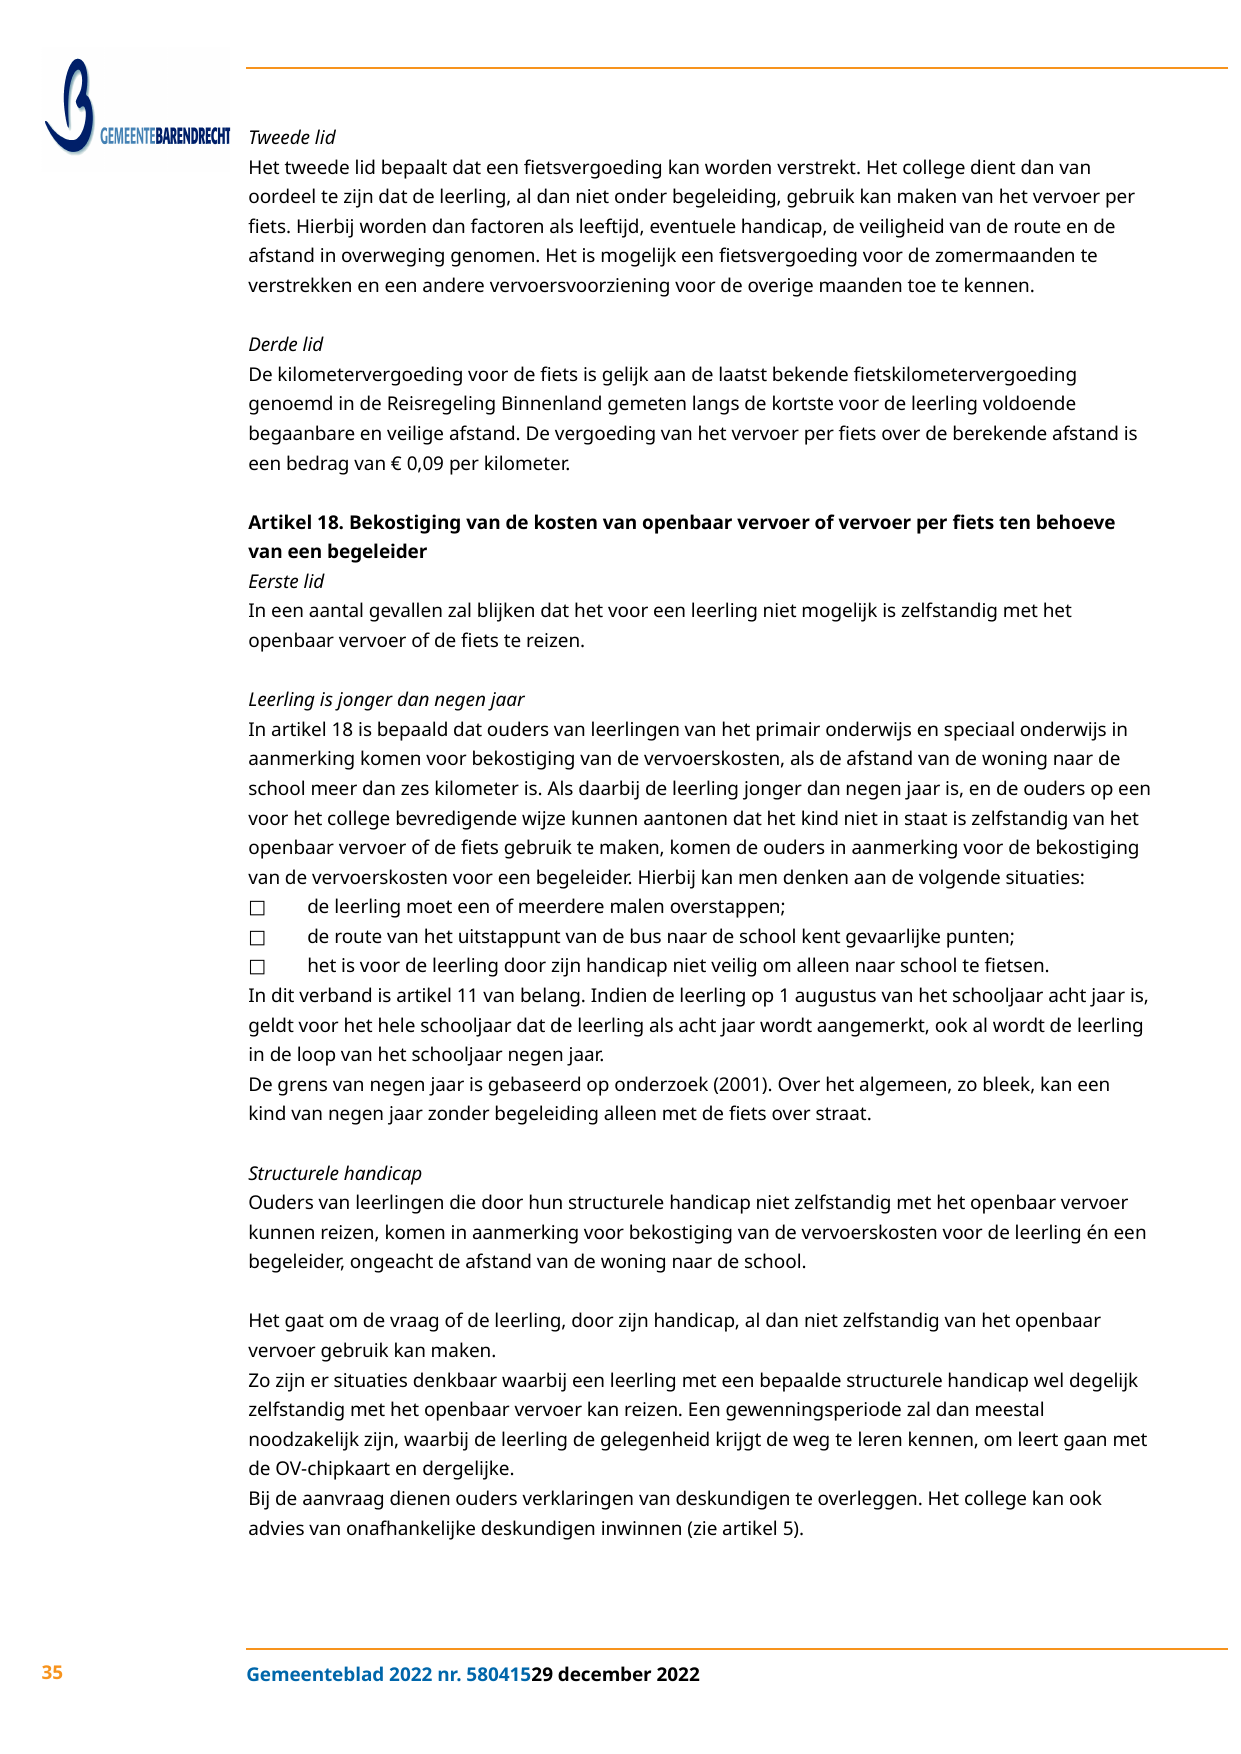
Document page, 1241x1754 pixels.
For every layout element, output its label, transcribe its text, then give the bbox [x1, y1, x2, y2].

text De grens van negen jaar is gebaseerd op onderzoek (2001). Over het algemeen, zo bleek, kan een kind van negen jaar zonder begeleiding alleen met de fiets over straat. [248, 1071, 1152, 1126]
text In een aantal gevallen zal blijken dat het voor een leerling niet mogelijk is zelfstandig met het openbaar vervoer of de fiets te reizen. [248, 598, 1152, 653]
text Het tweede lid bepaalt dat een fietsvergoeding kan worden verstrekt. Het college dient dan van oordeel te zijn dat de leerling, al dan niet onder begeleiding, gebruik kan maken van het vervoer per fiets. Hierbij worden dan factoren als leeftijd, eventuele handicap, de veiligheid van de route en de afstand in overweging genomen. Het is mogelijk een fietsvergoeding voor de zomermaanden te verstrekken en een andere vervoersvoorziening voor de overige maanden toe te kennen. [248, 154, 1152, 298]
text Eerste lid [248, 568, 1152, 594]
text Derde lid [248, 331, 1152, 357]
text Bij de aanvraag dienen ouders verklaringen van deskundigen te overleggen. Het college kan ook advies van onafhankelijke deskundigen inwinnen (zie artikel 5). [248, 1485, 1152, 1541]
text De kilometervergoeding voor de fiets is gelijk aan de laatst bekende fietskilometervergoeding genoemd in de Reisregeling Binnenland gemeten langs de kortste voor de leerling voldoende begaanbare en veilige afstand. De vergoeding van het vervoer per fiets over de berekende afstand is een bedrag van € 0,09 per kilometer. [248, 361, 1152, 476]
text Structurele handicap [248, 1160, 1152, 1186]
text Tweede lid [248, 124, 1152, 150]
picture [41, 47, 231, 172]
text Het gaat om de vraag of de leerling, door zijn handicap, al dan niet zelfstandig van het openbaar vervoer gebruik kan maken. [248, 1308, 1152, 1363]
list de leerling moet een of meerdere malen overstappen; [248, 893, 1152, 919]
list de route van het uitstappunt van de bus naar de school kent gevaarlijke punten; [248, 923, 1152, 949]
text Artikel 18. Bekostiging van de kosten van openbaar vervoer of vervoer per fiets ten behoeve van een begeleider [248, 509, 1152, 564]
list het is voor de leerling door zijn handicap niet veilig om alleen naar school te fietsen. [248, 953, 1152, 978]
text Zo zijn er situaties denkbaar waarbij een leerling met een bepaalde structurele handicap wel degelijk zelfstandig met het openbaar vervoer kan reizen. Een gewenningsperiode zal dan meestal noodzakelijk zijn, waarbij de leerling de gelegenheid krijgt de weg te leren kennen, om leert gaan met de OV-chipkaart en dergelijke. [248, 1367, 1152, 1481]
text In artikel 18 is bepaald dat ouders van leerlingen van het primair onderwijs en speciaal onderwijs in aanmerking komen voor bekostiging van de vervoerskosten, als de afstand van de woning naar de school meer dan zes kilometer is. Als daarbij de leerling jonger dan negen jaar is, en de ouders op een voor het college bevredigende wijze kunnen aantonen dat het kind niet in staat is zelfstandig van het openbaar vervoer of de fiets gebruik te maken, komen de ouders in aanmerking voor de bekostiging van de vervoerskosten voor een begeleider. Hierbij kan men denken aan de volgende situaties: [248, 716, 1152, 890]
text Ouders van leerlingen die door hun structurele handicap niet zelfstandig met het openbaar vervoer kunnen reizen, komen in aanmerking voor bekostiging van de vervoerskosten voor de leerling én een begeleider, ongeacht de afstand van de woning naar de school. [248, 1189, 1152, 1274]
text In dit verband is artikel 11 van belang. Indien de leerling op 1 augustus van het schooljaar acht jaar is, geldt voor het hele schooljaar dat de leerling als acht jaar wordt aangemerkt, ook al wordt de leerling in de loop van het schooljaar negen jaar. [248, 982, 1152, 1067]
text Leerling is jonger dan negen jaar [248, 686, 1152, 712]
